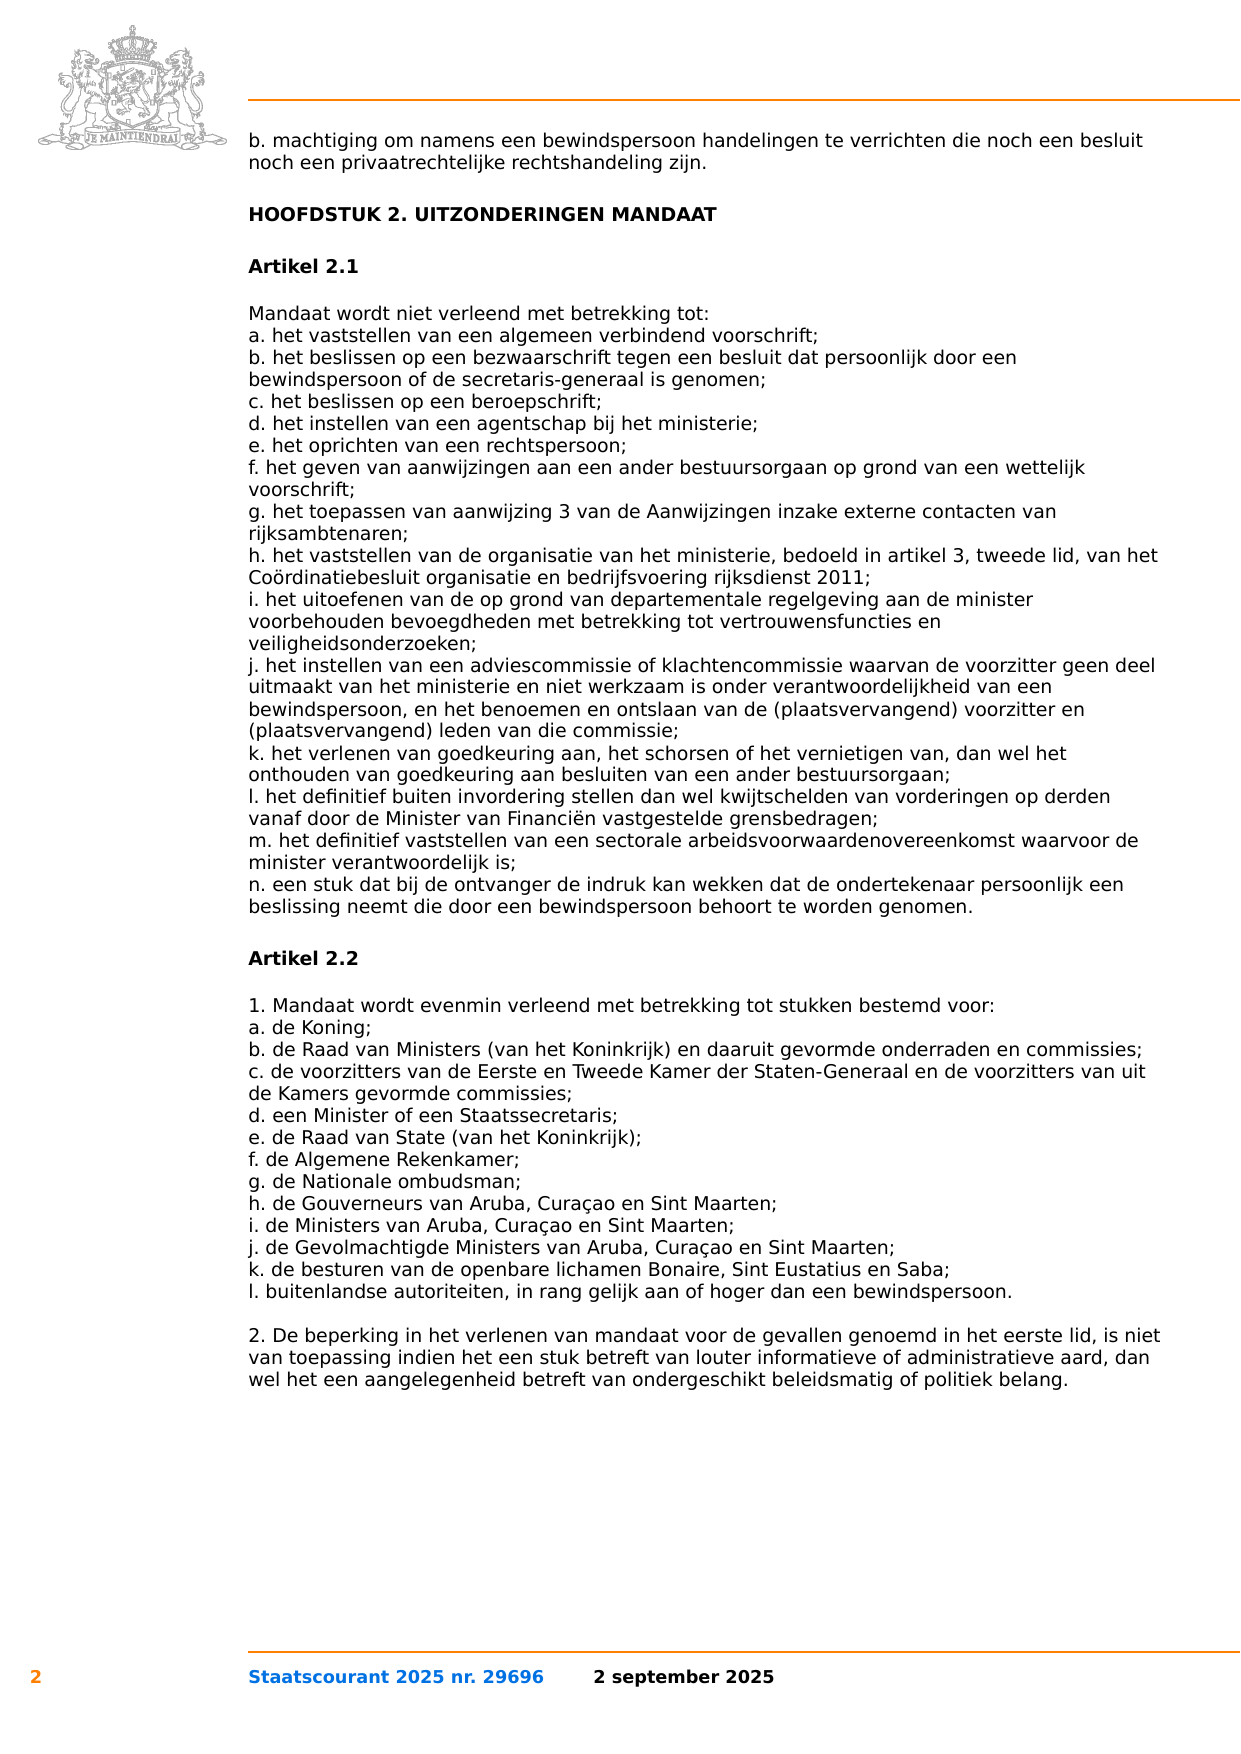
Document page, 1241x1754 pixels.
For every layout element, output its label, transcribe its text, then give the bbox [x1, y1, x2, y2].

text k. de besturen van de openbare lichamen Bonaire, Sint Eustatius en Saba; [248, 1259, 1163, 1281]
text l. het definitief buiten invordering stellen dan wel kwijtschelden van vorderingen op derden vanaf door de Minister van Financiën vastgestelde grensbedragen; [248, 786, 1163, 830]
text f. de Algemene Rekenkamer; [248, 1149, 1163, 1171]
text 1. Mandaat wordt evenmin verleend met betrekking tot stukken bestemd voor: [248, 995, 1163, 1017]
text b. het beslissen op een bezwaarschrift tegen een besluit dat persoonlijk door een bewindspersoon of de secretaris-generaal is genomen; [248, 347, 1163, 391]
text Mandaat wordt niet verleend met betrekking tot: [248, 303, 1163, 325]
text j. het instellen van een adviescommissie of klachtencommissie waarvan de voorzitter geen deel uitmaakt van het ministerie en niet werkzaam is onder verantwoordelijkheid van een bewindspersoon, en het benoemen en ontslaan van de (plaatsvervangend) voorzitter en (plaatsvervangend) leden van die commissie; [248, 654, 1163, 742]
subtitle HOOFDSTUK 2. UITZONDERINGEN MANDAAT [248, 204, 1163, 226]
text i. het uitoefenen van de op grond van departementale regelgeving aan de minister voorbehouden bevoegdheden met betrekking tot vertrouwensfuncties en veiligheidsonderzoeken; [248, 588, 1163, 654]
text a. de Koning; [248, 1017, 1163, 1039]
text b. machtiging om namens een bewindspersoon handelingen te verrichten die noch een besluit noch een privaatrechtelijke rechtshandeling zijn. [248, 130, 1163, 174]
text a. het vaststellen van een algemeen verbindend voorschrift; [248, 325, 1163, 347]
text g. de Nationale ombudsman; [248, 1171, 1163, 1193]
text e. het oprichten van een rechtspersoon; [248, 435, 1163, 457]
text l. buitenlandse autoriteiten, in rang gelijk aan of hoger dan een bewindspersoon. [248, 1281, 1163, 1303]
text c. het beslissen op een beroepschrift; [248, 391, 1163, 413]
subtitle Artikel 2.2 [248, 948, 1163, 970]
subtitle Artikel 2.1 [248, 256, 1163, 278]
text b. de Raad van Ministers (van het Koninkrijk) en daaruit gevormde onderraden en commissies; [248, 1039, 1163, 1061]
text n. een stuk dat bij de ontvanger de indruk kan wekken dat de ondertekenaar persoonlijk een beslissing neemt die door een bewindspersoon behoort te worden genomen. [248, 874, 1163, 918]
text d. het instellen van een agentschap bij het ministerie; [248, 413, 1163, 435]
text d. een Minister of een Staatssecretaris; [248, 1105, 1163, 1127]
text k. het verlenen van goedkeuring aan, het schorsen of het vernietigen van, dan wel het onthouden van goedkeuring aan besluiten van een ander bestuursorgaan; [248, 742, 1163, 786]
text h. het vaststellen van de organisatie van het ministerie, bedoeld in artikel 3, tweede lid, van het Coördinatiebesluit organisatie en bedrijfsvoering rijksdienst 2011; [248, 544, 1163, 588]
text e. de Raad van State (van het Koninkrijk); [248, 1127, 1163, 1149]
text 2. De beperking in het verlenen van mandaat voor de gevallen genoemd in het eerste lid, is niet van toepassing indien het een stuk betreft van louter informatieve of administratieve aard, dan wel het een aangelegenheid betreft van ondergeschikt beleidsmatig of politiek belang. [248, 1325, 1163, 1391]
text i. de Ministers van Aruba, Curaçao en Sint Maarten; [248, 1215, 1163, 1237]
picture [38, 25, 227, 150]
text h. de Gouverneurs van Aruba, Curaçao en Sint Maarten; [248, 1193, 1163, 1215]
text g. het toepassen van aanwijzing 3 van de Aanwijzingen inzake externe contacten van rijksambtenaren; [248, 501, 1163, 544]
text j. de Gevolmachtigde Ministers van Aruba, Curaçao en Sint Maarten; [248, 1237, 1163, 1259]
text m. het definitief vaststellen van een sectorale arbeidsvoorwaardenovereenkomst waarvoor de minister verantwoordelijk is; [248, 830, 1163, 874]
text c. de voorzitters van de Eerste en Tweede Kamer der Staten-Generaal en de voorzitters van uit de Kamers gevormde commissies; [248, 1061, 1163, 1105]
text f. het geven van aanwijzingen aan een ander bestuursorgaan op grond van een wettelijk voorschrift; [248, 457, 1163, 501]
